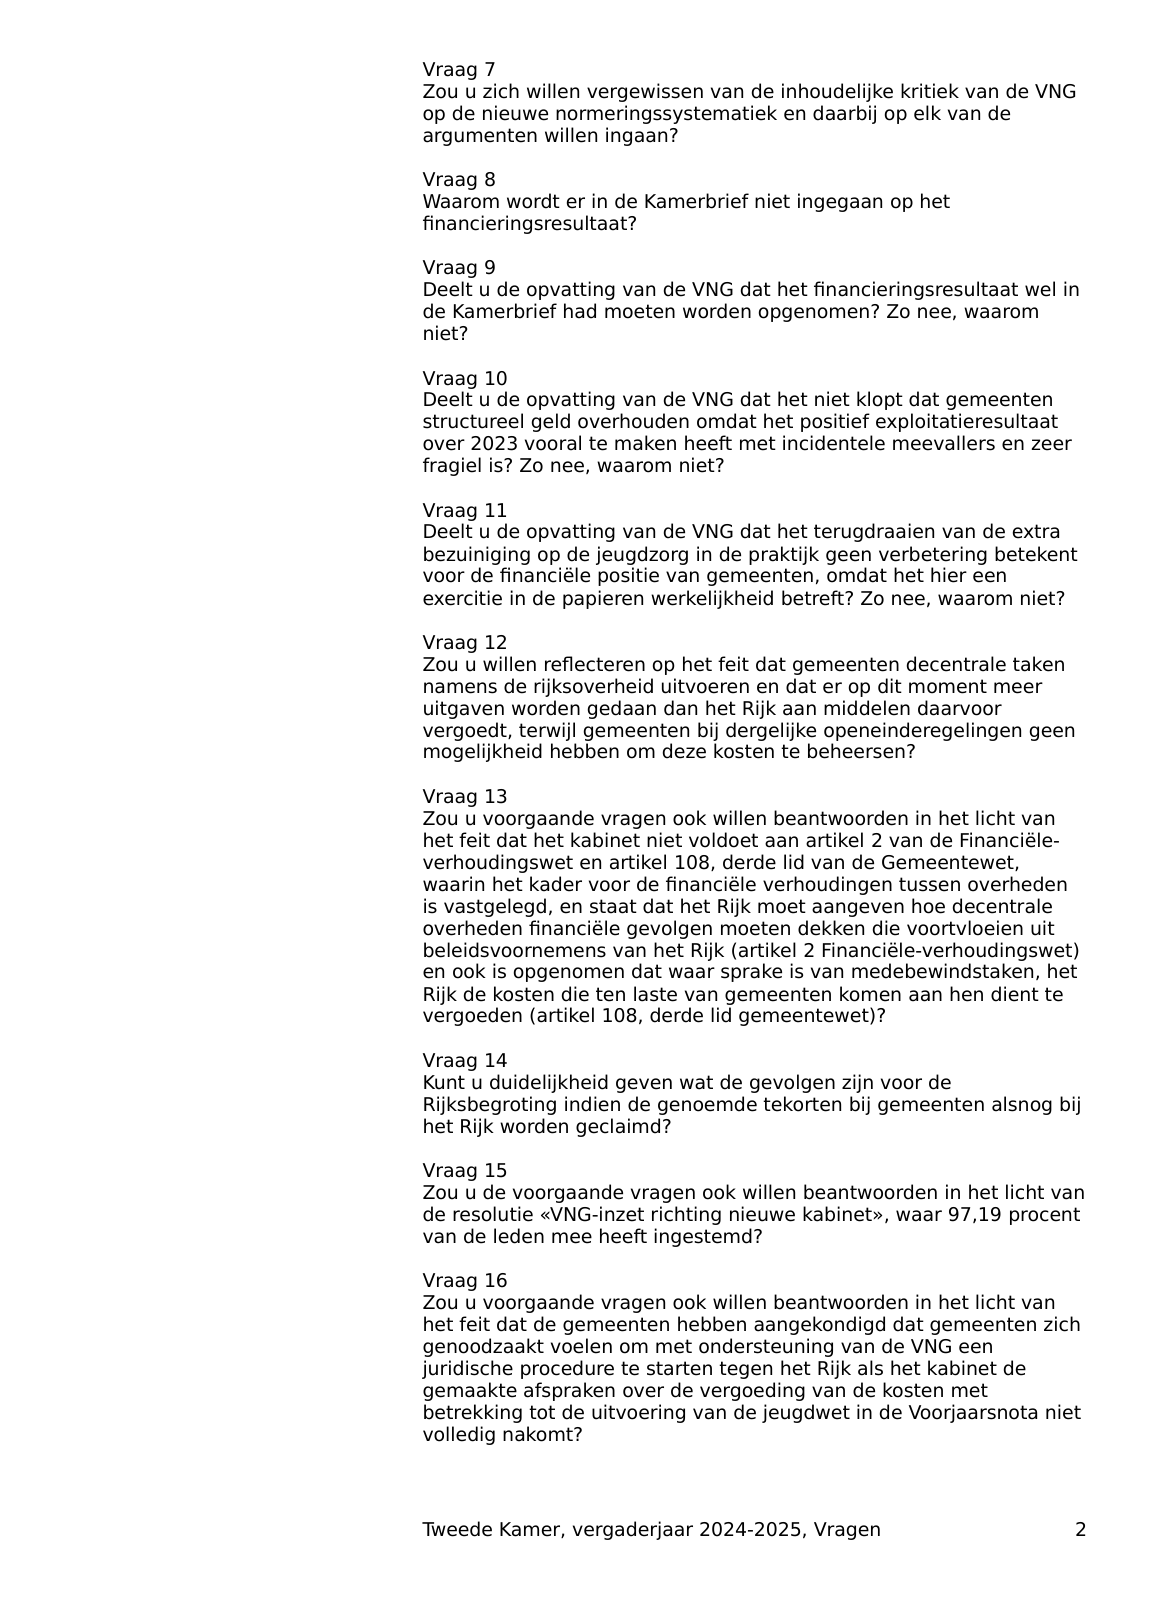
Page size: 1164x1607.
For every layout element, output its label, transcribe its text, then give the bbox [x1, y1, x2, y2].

text Vraag 10 [422, 367, 1087, 389]
text Zou u voorgaande vragen ook willen beantwoorden in het licht van het feit dat het kabinet niet voldoet aan artikel 2 van de Financiële-verhoudingswet en artikel 108, derde lid van de Gemeentewet, waarin het kader voor de financiële verhoudingen tussen overheden is vastgelegd, en staat dat het Rijk moet aangeven hoe decentrale overheden financiële gevolgen moeten dekken die voortvloeien uit beleidsvoornemens van het Rijk (artikel 2 Financiële-verhoudingswet) en ook is opgenomen dat waar sprake is van medebewindstaken, het Rijk de kosten die ten laste van gemeenten komen aan hen dient te vergoeden (artikel 108, derde lid gemeentewet)? [422, 808, 1087, 1027]
text Vraag 9 [422, 257, 1087, 279]
text Deelt u de opvatting van de VNG dat het terugdraaien van de extra bezuiniging op de jeugdzorg in de praktijk geen verbetering betekent voor de financiële positie van gemeenten, omdat het hier een exercitie in de papieren werkelijkheid betreft? Zo nee, waarom niet? [422, 521, 1087, 609]
text Vraag 16 [422, 1270, 1087, 1292]
text Zou u zich willen vergewissen van de inhoudelijke kritiek van de VNG op de nieuwe normeringssystematiek en daarbij op elk van de argumenten willen ingaan? [422, 81, 1087, 147]
text Vraag 11 [422, 499, 1087, 521]
text Deelt u de opvatting van de VNG dat het niet klopt dat gemeenten structureel geld overhouden omdat het positief exploitatieresultaat over 2023 vooral te maken heeft met incidentele meevallers en zeer fragiel is? Zo nee, waarom niet? [422, 389, 1087, 477]
text Waarom wordt er in de Kamerbrief niet ingegaan op het financieringsresultaat? [422, 191, 1087, 235]
text Vraag 15 [422, 1160, 1087, 1182]
text Zou u voorgaande vragen ook willen beantwoorden in het licht van het feit dat de gemeenten hebben aangekondigd dat gemeenten zich genoodzaakt voelen om met ondersteuning van de VNG een juridische procedure te starten tegen het Rijk als het kabinet de gemaakte afspraken over de vergoeding van de kosten met betrekking tot de uitvoering van de jeugdwet in de Voorjaarsnota niet volledig nakomt? [422, 1292, 1087, 1446]
text Vraag 13 [422, 786, 1087, 808]
text Vraag 14 [422, 1049, 1087, 1072]
text Zou u de voorgaande vragen ook willen beantwoorden in het licht van de resolutie «VNG-inzet richting nieuwe kabinet», waar 97,19 procent van de leden mee heeft ingestemd? [422, 1182, 1087, 1248]
text Deelt u de opvatting van de VNG dat het financieringsresultaat wel in de Kamerbrief had moeten worden opgenomen? Zo nee, waarom niet? [422, 279, 1087, 345]
text Kunt u duidelijkheid geven wat de gevolgen zijn voor de Rijksbegroting indien de genoemde tekorten bij gemeenten alsnog bij het Rijk worden geclaimd? [422, 1072, 1087, 1137]
text Vraag 8 [422, 169, 1087, 191]
text Vraag 12 [422, 632, 1087, 653]
text Zou u willen reflecteren op het feit dat gemeenten decentrale taken namens de rijksoverheid uitvoeren en dat er op dit moment meer uitgaven worden gedaan dan het Rijk aan middelen daarvoor vergoedt, terwijl gemeenten bij dergelijke openeinderegelingen geen mogelijkheid hebben om deze kosten te beheersen? [422, 653, 1087, 763]
text Vraag 7 [422, 59, 1087, 81]
